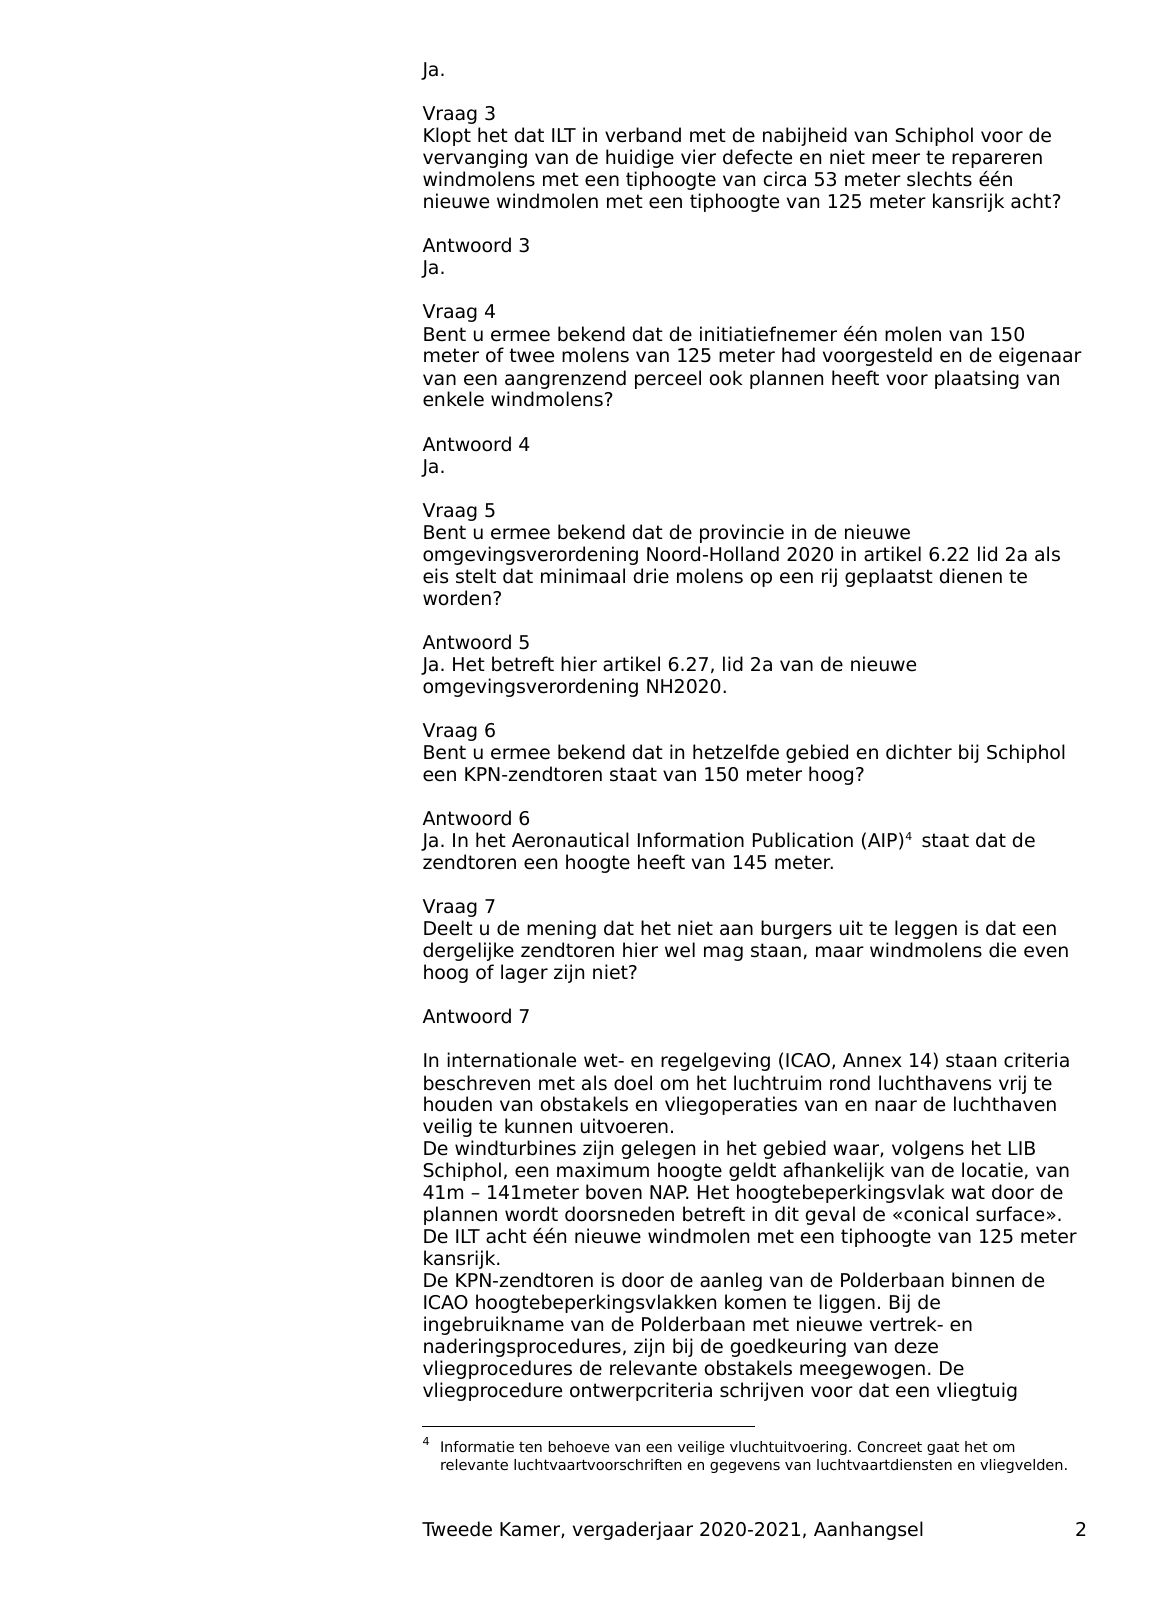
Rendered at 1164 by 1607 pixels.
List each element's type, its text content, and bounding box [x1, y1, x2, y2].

text Ja. In het Aeronautical Information Publication (AIP) staat dat de zendtoren een hoogte heeft van 145 meter. [422, 830, 1087, 874]
text Klopt het dat ILT in verband met de nabijheid van Schiphol voor de vervanging van de huidige vier defecte en niet meer te repareren windmolens met een tiphoogte van circa 53 meter slechts één nieuwe windmolen met een tiphoogte van 125 meter kansrijk acht? [422, 125, 1087, 213]
text In internationale wet- en regelgeving (ICAO, Annex 14) staan criteria beschreven met als doel om het luchtruim rond luchthavens vrij te houden van obstakels en vliegoperaties van en naar de luchthaven veilig te kunnen uitvoeren. [422, 1050, 1087, 1138]
text Bent u ermee bekend dat in hetzelfde gebied en dichter bij Schiphol een KPN-zendtoren staat van 150 meter hoog? [422, 742, 1087, 786]
text Bent u ermee bekend dat de initiatiefnemer één molen van 150 meter of twee molens van 125 meter had voorgesteld en de eigenaar van een aangrenzend perceel ook plannen heeft voor plaatsing van enkele windmolens? [422, 323, 1087, 411]
text Vraag 7 [422, 896, 1087, 918]
text Bent u ermee bekend dat de provincie in de nieuwe omgevingsverordening Noord-Holland 2020 in artikel 6.22 lid 2a als eis stelt dat minimaal drie molens op een rij geplaatst dienen te worden? [422, 522, 1087, 609]
text De windturbines zijn gelegen in het gebied waar, volgens het LIB Schiphol, een maximum hoogte geldt afhankelijk van de locatie, van 41m – 141meter boven NAP. Het hoogtebeperkingsvlak wat door de plannen wordt doorsneden betreft in dit geval de «conical surface». De ILT acht één nieuwe windmolen met een tiphoogte van 125 meter kansrijk. [422, 1138, 1087, 1270]
text Antwoord 3 [422, 235, 1087, 257]
text Ja. [422, 257, 1087, 279]
text Vraag 3 [422, 103, 1087, 125]
text Vraag 5 [422, 500, 1087, 522]
text Ja. [422, 59, 1087, 81]
text Antwoord 5 [422, 632, 1087, 654]
text Vraag 4 [422, 301, 1087, 323]
text Antwoord 4 [422, 433, 1087, 456]
text De KPN-zendtoren is door de aanleg van de Polderbaan binnen de ICAO hoogtebeperkingsvlakken komen te liggen. Bij de ingebruikname van de Polderbaan met nieuwe vertrek- en naderingsprocedures, zijn bij de goedkeuring van deze vliegprocedures de relevante obstakels meegewogen. De vliegprocedure ontwerpcriteria schrijven voor dat een vliegtuig [422, 1270, 1087, 1402]
text Informatie ten behoeve van een veilige vluchtuitvoering. Concreet gaat het om relevante luchtvaartvoorschriften en gegevens van luchtvaartdiensten en vliegvelden. [422, 1435, 1087, 1474]
text Deelt u de mening dat het niet aan burgers uit te leggen is dat een dergelijke zendtoren hier wel mag staan, maar windmolens die even hoog of lager zijn niet? [422, 918, 1087, 984]
text Antwoord 6 [422, 808, 1087, 830]
text Vraag 6 [422, 720, 1087, 742]
text Antwoord 7 [422, 1006, 1087, 1028]
text Ja. [422, 456, 1087, 477]
text Ja. Het betreft hier artikel 6.27, lid 2a van de nieuwe omgevingsverordening NH2020. [422, 654, 1087, 698]
